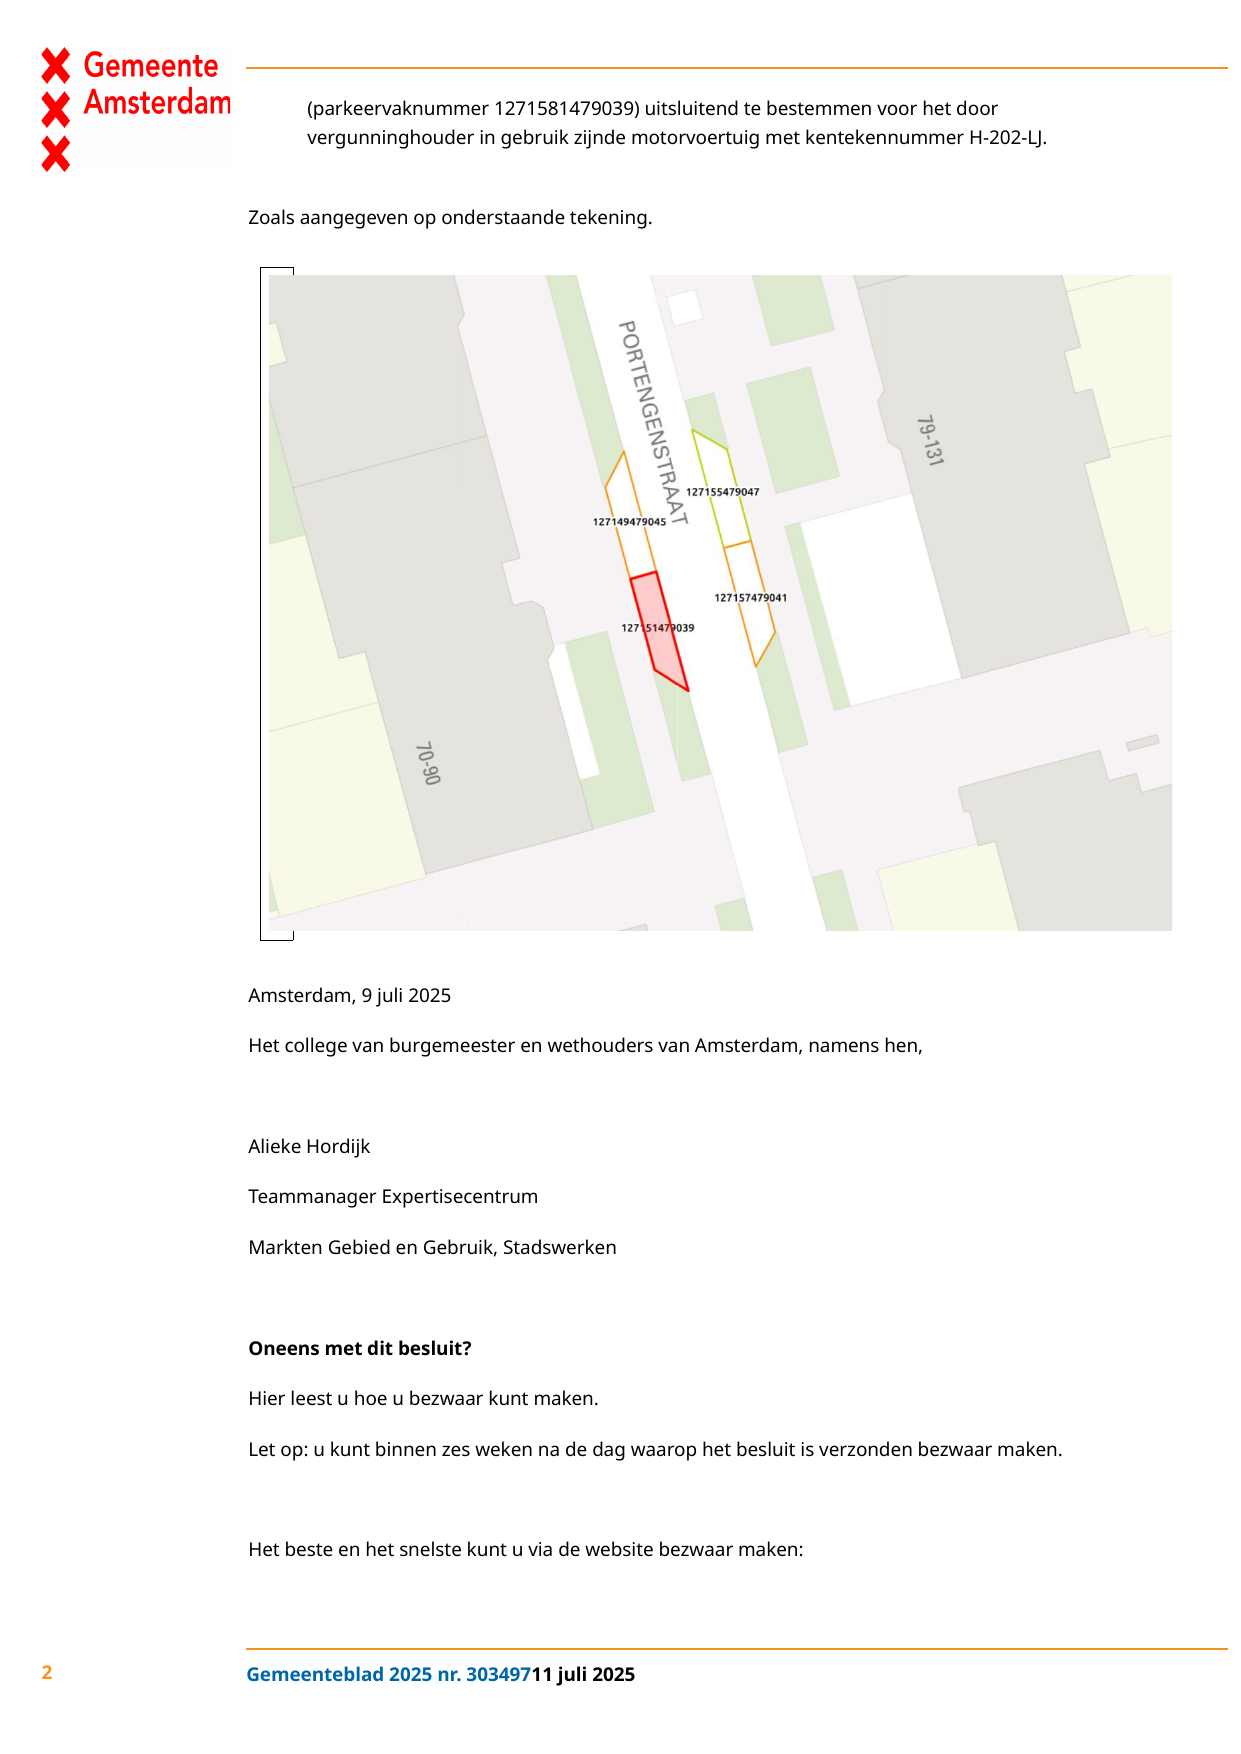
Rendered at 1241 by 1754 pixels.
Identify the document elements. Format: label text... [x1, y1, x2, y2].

text Hier leest u hoe u bezwaar kunt maken. [248, 1385, 1152, 1411]
text Let op: u kunt binnen zes weken na de dag waarop het besluit is verzonden bezwaar maken. [248, 1436, 1152, 1461]
text Het college van burgemeester en wethouders van Amsterdam, namens hen, [248, 1032, 1152, 1058]
text Amsterdam, 9 juli 2025 [248, 982, 1152, 1008]
list (parkeervaknummer 1271581479039) uitsluitend te bestemmen voor het door vergunninghouder in gebruik zijnde motorvoertuig met kentekennummer H-202-LJ. [248, 95, 1152, 150]
text Het beste en het snelste kunt u via de website bezwaar maken: [248, 1537, 1152, 1562]
text Alieke Hordijk [248, 1133, 1152, 1159]
picture [41, 47, 231, 172]
text Oneens met dit besluit? [248, 1335, 1152, 1361]
text Markten Gebied en Gebruik, Stadswerken [248, 1234, 1152, 1260]
text Zoals aangegeven op onderstaande tekening. [248, 204, 1152, 230]
picture [268, 275, 1173, 931]
text Teammanager Expertisecentrum [248, 1184, 1152, 1209]
